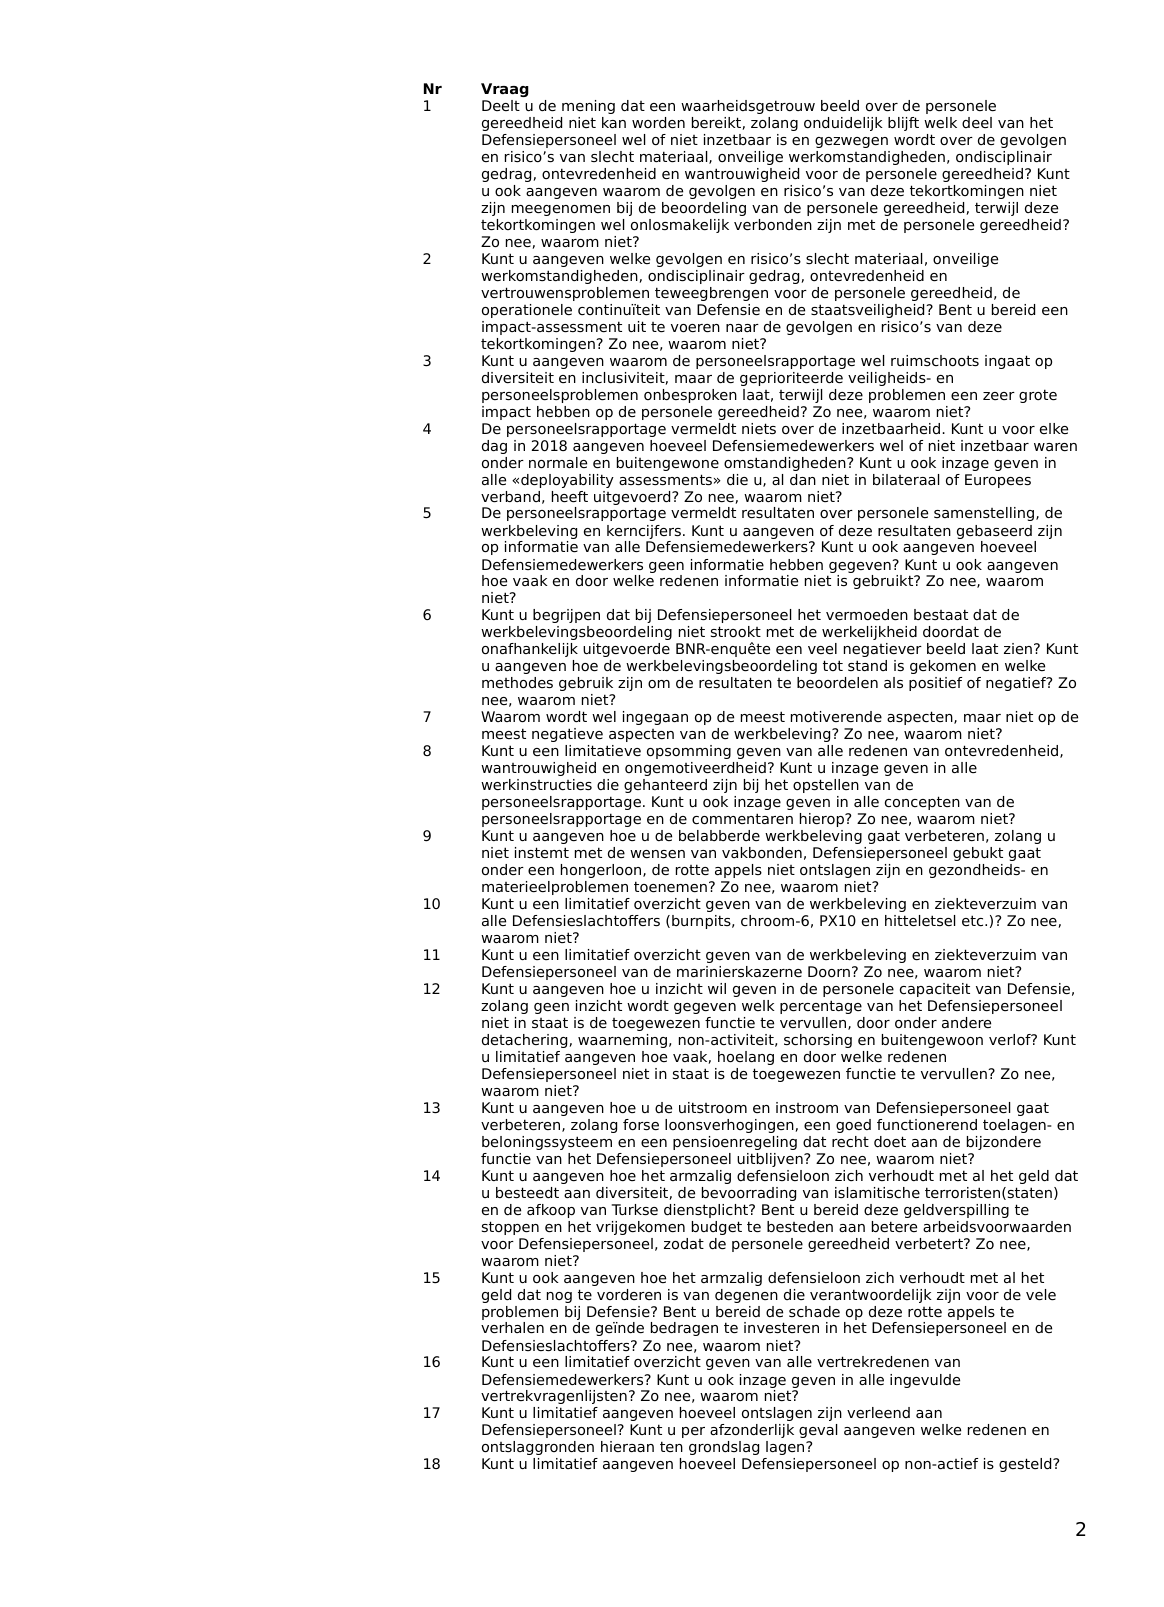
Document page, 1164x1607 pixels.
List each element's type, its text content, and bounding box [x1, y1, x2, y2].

table_cell 9 [422, 828, 475, 896]
table_cell 2 [422, 251, 475, 353]
table_cell Kunt u een limitatief overzicht geven van de werkbeleving en ziekteverzuim van alle Defensieslachtoffers (burnpits, chroom-6, PX10 en hitteletsel etc.)? Zo nee, waarom niet? [475, 896, 1087, 947]
table_cell Kunt u een limitatieve opsomming geven van alle redenen van ontevredenheid, wantrouwigheid en ongemotiveerdheid? Kunt u inzage geven in alle werkinstructies die gehanteerd zijn bij het opstellen van de personeelsrapportage. Kunt u ook inzage geven in alle concepten van de personeelsrapportage en de commentaren hierop? Zo nee, waarom niet? [475, 743, 1087, 828]
table_cell 6 [422, 607, 475, 709]
table_cell Kunt u aangeven welke gevolgen en risico’s slecht materiaal, onveilige werkomstandigheden, ondisciplinair gedrag, ontevredenheid en vertrouwensproblemen teweegbrengen voor de personele gereedheid, de operationele continuïteit van Defensie en de staatsveiligheid? Bent u bereid een impact-assessment uit te voeren naar de gevolgen en risico’s van deze tekortkomingen? Zo nee, waarom niet? [475, 251, 1087, 353]
table_cell De personeelsrapportage vermeldt niets over de inzetbaarheid. Kunt u voor elke dag in 2018 aangeven hoeveel Defensiemedewerkers wel of niet inzetbaar waren onder normale en buitengewone omstandigheden? Kunt u ook inzage geven in alle «deployability assessments» die u, al dan niet in bilateraal of Europees verband, heeft uitgevoerd? Zo nee, waarom niet? [475, 421, 1087, 505]
table_cell 15 [422, 1270, 475, 1354]
table_cell 16 [422, 1354, 475, 1405]
table_cell Kunt u limitatief aangeven hoeveel Defensiepersoneel op non-actief is gesteld? [475, 1456, 1087, 1473]
table_cell 7 [422, 709, 475, 743]
table_cell 1 [422, 98, 475, 251]
table_cell 12 [422, 981, 475, 1100]
table_cell 4 [422, 421, 475, 505]
table_cell De personeelsrapportage vermeldt resultaten over personele samenstelling, de werkbeleving en kerncijfers. Kunt u aangeven of deze resultaten gebaseerd zijn op informatie van alle Defensiemedewerkers? Kunt u ook aangeven hoeveel Defensiemedewerkers geen informatie hebben gegeven? Kunt u ook aangeven hoe vaak en door welke redenen informatie niet is gebruikt? Zo nee, waarom niet? [475, 505, 1087, 607]
table_cell Waarom wordt wel ingegaan op de meest motiverende aspecten, maar niet op de meest negatieve aspecten van de werkbeleving? Zo nee, waarom niet? [475, 709, 1087, 743]
table_cell Kunt u een limitatief overzicht geven van de werkbeleving en ziekteverzuim van Defensiepersoneel van de marinierskazerne Doorn? Zo nee, waarom niet? [475, 947, 1087, 981]
table_cell 5 [422, 505, 475, 607]
table_cell 10 [422, 896, 475, 947]
table_cell Kunt u aangeven hoe u de uitstroom en instroom van Defensiepersoneel gaat verbeteren, zolang forse loonsverhogingen, een goed functionerend toelagen- en beloningssysteem en een pensioenregeling dat recht doet aan de bijzondere functie van het Defensiepersoneel uitblijven? Zo nee, waarom niet? [475, 1100, 1087, 1168]
table_cell 18 [422, 1456, 475, 1473]
table_cell Kunt u limitatief aangeven hoeveel ontslagen zijn verleend aan Defensiepersoneel? Kunt u per afzonderlijk geval aangeven welke redenen en ontslaggronden hieraan ten grondslag lagen? [475, 1405, 1087, 1456]
table_cell 14 [422, 1168, 475, 1269]
table_cell Deelt u de mening dat een waarheidsgetrouw beeld over de personele gereedheid niet kan worden bereikt, zolang onduidelijk blijft welk deel van het Defensiepersoneel wel of niet inzetbaar is en gezwegen wordt over de gevolgen en risico’s van slecht materiaal, onveilige werkomstandigheden, ondisciplinair gedrag, ontevredenheid en wantrouwigheid voor de personele gereedheid? Kunt u ook aangeven waarom de gevolgen en risico’s van deze tekortkomingen niet zijn meegenomen bij de beoordeling van de personele gereedheid, terwijl deze tekortkomingen wel onlosmakelijk verbonden zijn met de personele gereedheid? Zo nee, waarom niet? [475, 98, 1087, 251]
table_cell 11 [422, 947, 475, 981]
table_cell Kunt u aangeven hoe u de belabberde werkbeleving gaat verbeteren, zolang u niet instemt met de wensen van vakbonden, Defensiepersoneel gebukt gaat onder een hongerloon, de rotte appels niet ontslagen zijn en gezondheids- en materieelproblemen toenemen? Zo nee, waarom niet? [475, 828, 1087, 896]
table_cell 8 [422, 743, 475, 828]
table_cell 3 [422, 353, 475, 421]
table_cell Kunt u aangeven waarom de personeelsrapportage wel ruimschoots ingaat op diversiteit en inclusiviteit, maar de geprioriteerde veiligheids- en personeelsproblemen onbesproken laat, terwijl deze problemen een zeer grote impact hebben op de personele gereedheid? Zo nee, waarom niet? [475, 353, 1087, 421]
table_cell Kunt u ook aangeven hoe het armzalig defensieloon zich verhoudt met al het geld dat nog te vorderen is van degenen die verantwoordelijk zijn voor de vele problemen bij Defensie? Bent u bereid de schade op deze rotte appels te verhalen en de geïnde bedragen te investeren in het Defensiepersoneel en de Defensieslachtoffers? Zo nee, waarom niet? [475, 1270, 1087, 1354]
table_header Vraag [475, 81, 1087, 98]
table_cell 17 [422, 1405, 475, 1456]
table_cell Kunt u begrijpen dat bij Defensiepersoneel het vermoeden bestaat dat de werkbelevingsbeoordeling niet strookt met de werkelijkheid doordat de onafhankelijk uitgevoerde BNR-enquête een veel negatiever beeld laat zien? Kunt u aangeven hoe de werkbelevingsbeoordeling tot stand is gekomen en welke methodes gebruik zijn om de resultaten te beoordelen als positief of negatief? Zo nee, waarom niet? [475, 607, 1087, 709]
table_cell Kunt u een limitatief overzicht geven van alle vertrekredenen van Defensiemedewerkers? Kunt u ook inzage geven in alle ingevulde vertrekvragenlijsten? Zo nee, waarom niet? [475, 1354, 1087, 1405]
table_cell 13 [422, 1100, 475, 1168]
table_cell Kunt u aangeven hoe het armzalig defensieloon zich verhoudt met al het geld dat u besteedt aan diversiteit, de bevoorrading van islamitische terroristen(staten) en de afkoop van Turkse dienstplicht? Bent u bereid deze geldverspilling te stoppen en het vrijgekomen budget te besteden aan betere arbeidsvoorwaarden voor Defensiepersoneel, zodat de personele gereedheid verbetert? Zo nee, waarom niet? [475, 1168, 1087, 1269]
table_header Nr [422, 81, 475, 98]
table_cell Kunt u aangeven hoe u inzicht wil geven in de personele capaciteit van Defensie, zolang geen inzicht wordt gegeven welk percentage van het Defensiepersoneel niet in staat is de toegewezen functie te vervullen, door onder andere detachering, waarneming, non-activiteit, schorsing en buitengewoon verlof? Kunt u limitatief aangeven hoe vaak, hoelang en door welke redenen Defensiepersoneel niet in staat is de toegewezen functie te vervullen? Zo nee, waarom niet? [475, 981, 1087, 1100]
